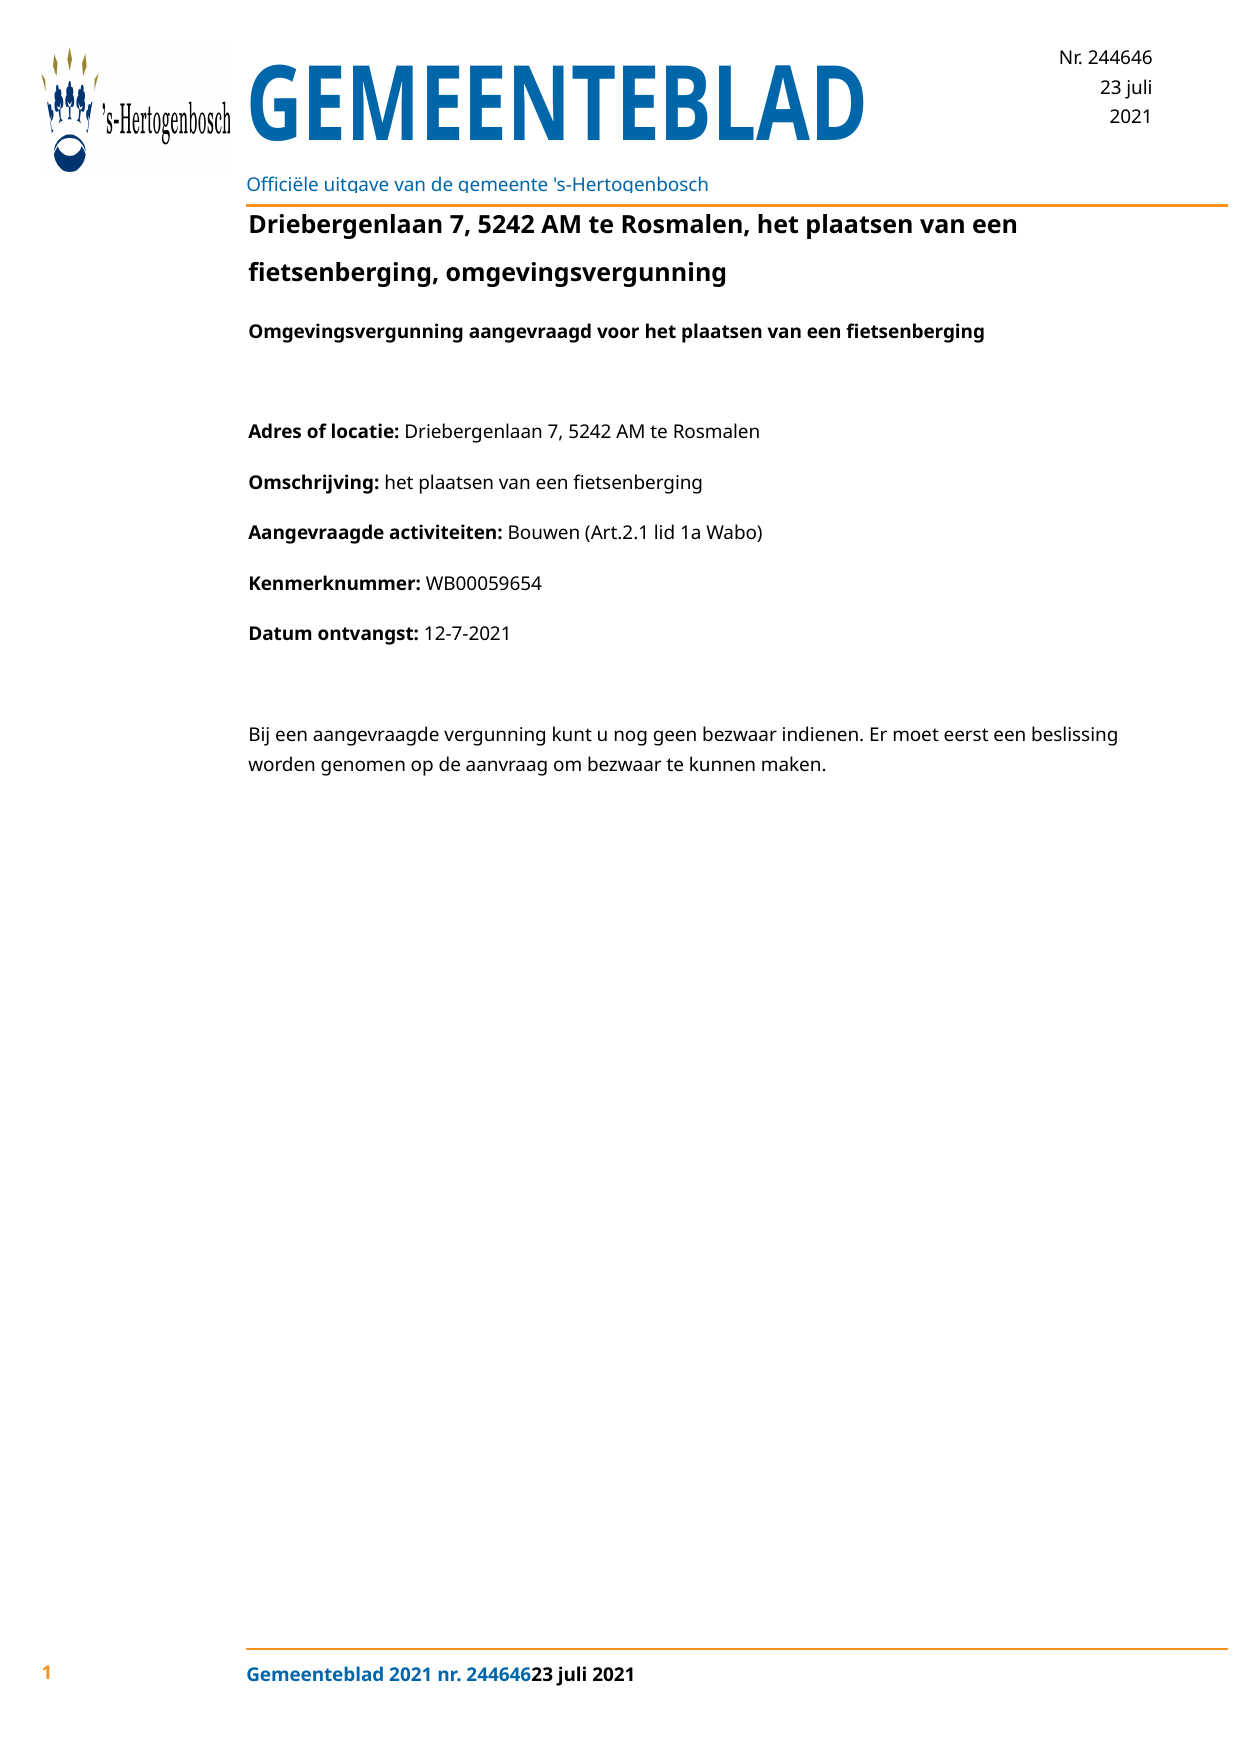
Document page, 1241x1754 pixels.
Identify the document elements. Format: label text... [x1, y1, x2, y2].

text Bij een aangevraagde vergunning kunt u nog geen bezwaar indienen. Er moet eerst een beslissing worden genomen op de aanvraag om bezwaar te kunnen maken. [248, 721, 1152, 777]
text Driebergenlaan 7, 5242 AM te Rosmalen, het plaatsen van een fietsenberging, omgevingsvergunning [248, 207, 1152, 288]
text Omschrijving: het plaatsen van een fietsenberging [248, 469, 1152, 495]
text Aangevraagde activiteiten: Bouwen (Art.2.1 lid 1a Wabo) [248, 519, 1152, 545]
text Datum ontvangst: 12-7-2021 [248, 620, 1152, 646]
text Omgevingsvergunning aangevraagd voor het plaatsen van een fietsenberging [248, 318, 1152, 344]
text Adres of locatie: Driebergenlaan 7, 5242 AM te Rosmalen [248, 419, 1152, 444]
picture [41, 47, 231, 172]
text Kenmerknummer: WB00059654 [248, 570, 1152, 596]
